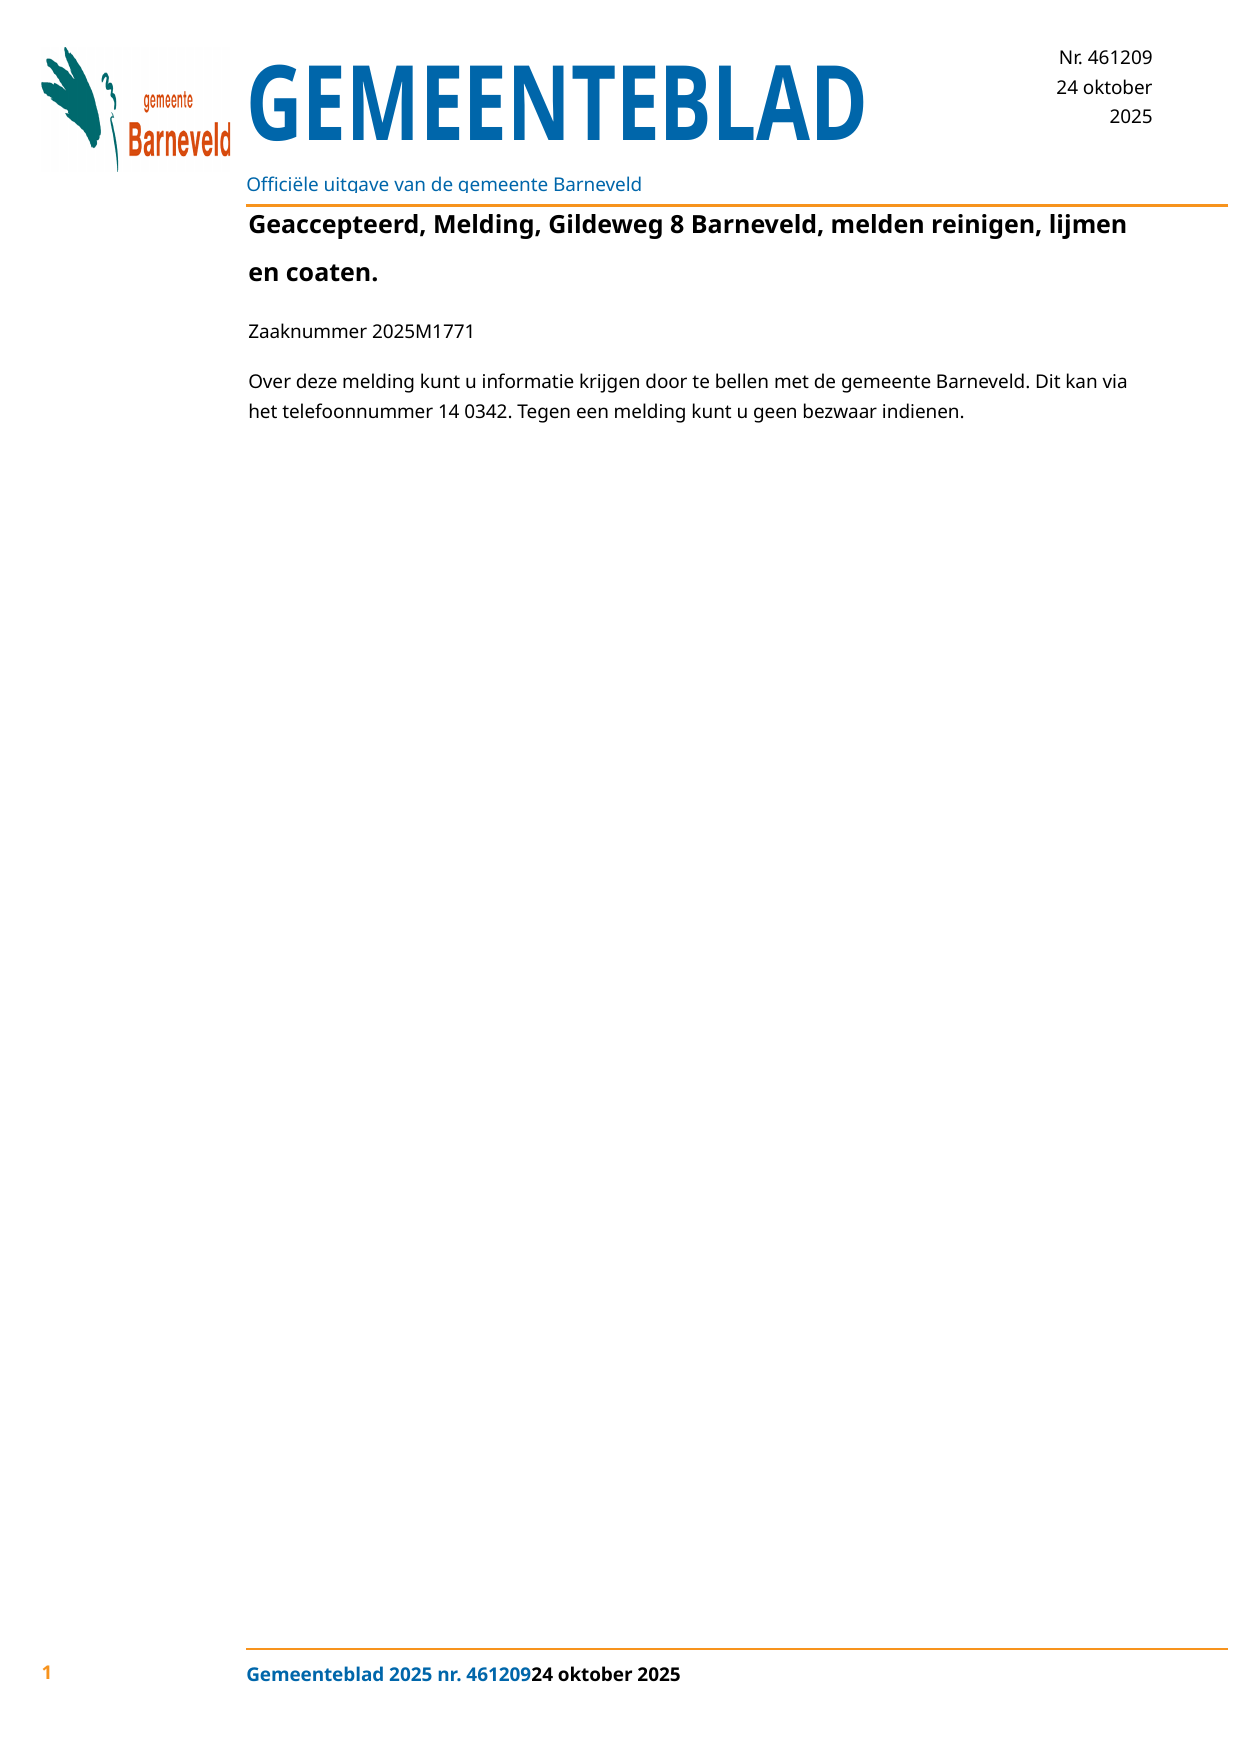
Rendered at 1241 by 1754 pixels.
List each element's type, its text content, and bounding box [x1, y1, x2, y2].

text Zaaknummer 2025M1771 [248, 318, 1152, 344]
text Over deze melding kunt u informatie krijgen door te bellen met de gemeente Barneveld. Dit kan via het telefoonnummer 14 0342. Tegen een melding kunt u geen bezwaar indienen. [248, 368, 1152, 424]
picture [41, 47, 231, 172]
text Geaccepteerd, Melding, Gildeweg 8 Barneveld, melden reinigen, lijmen en coaten. [248, 207, 1152, 288]
